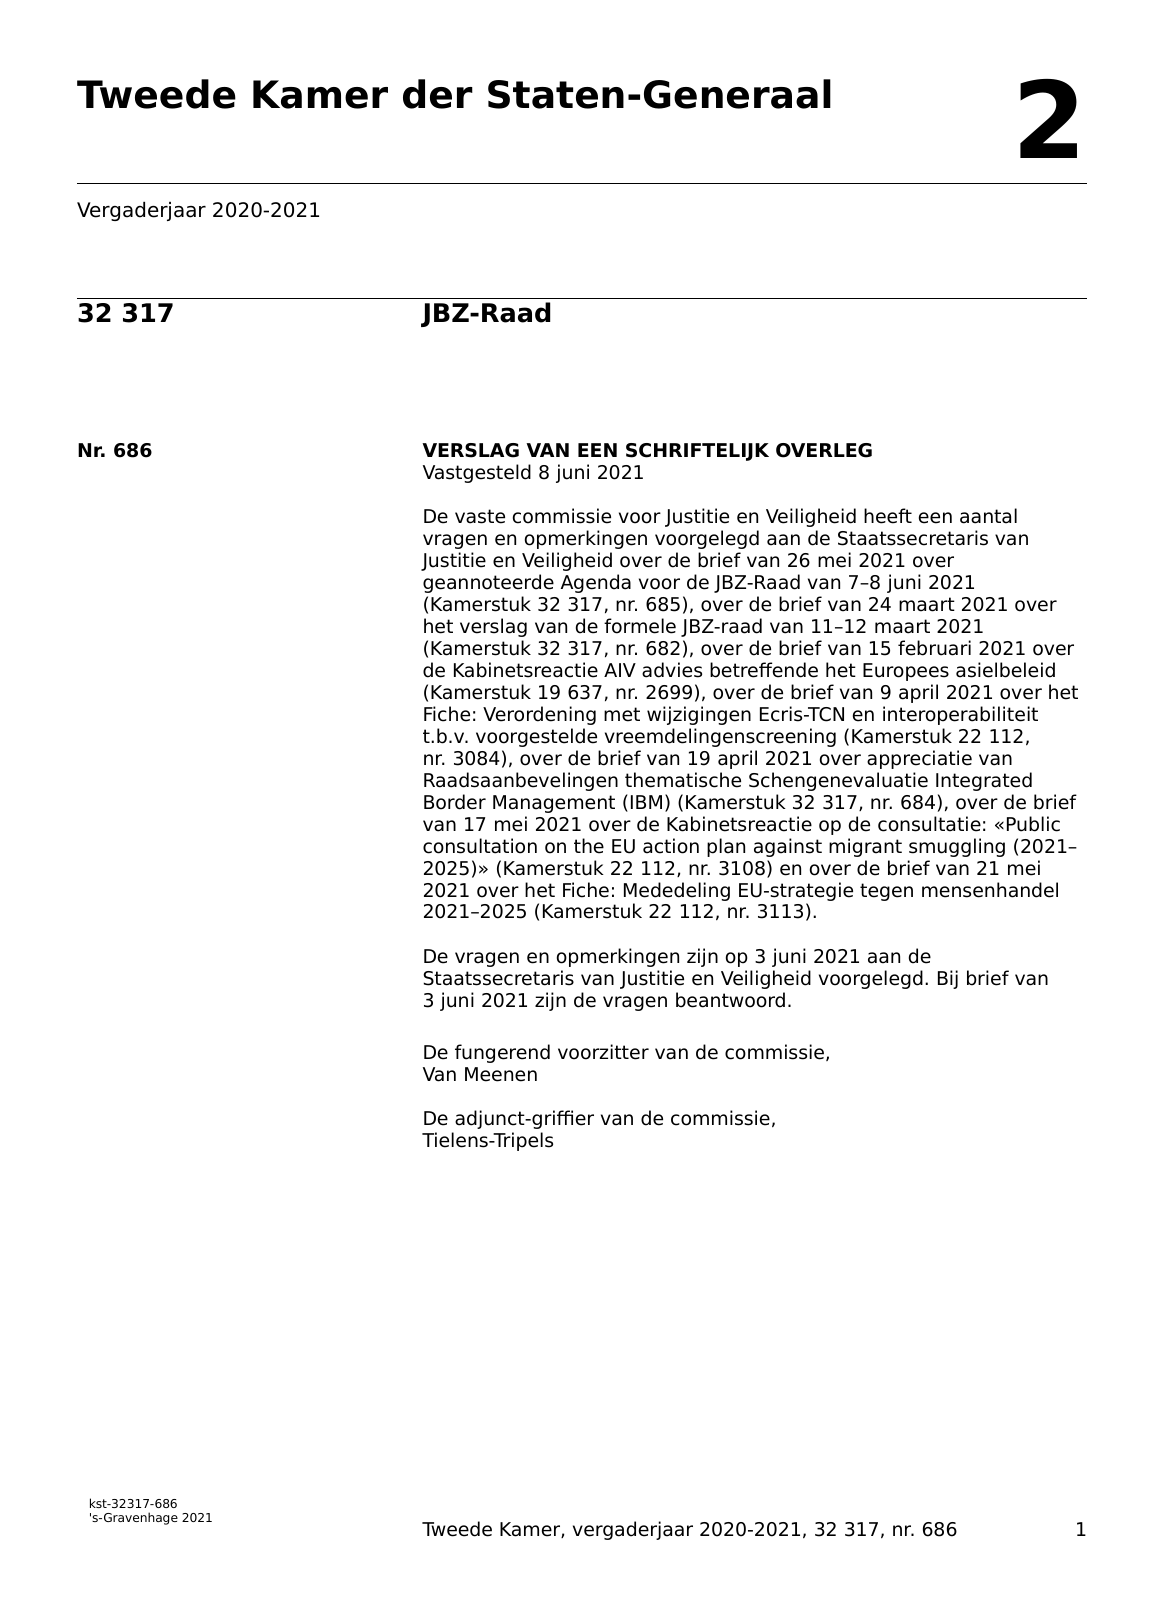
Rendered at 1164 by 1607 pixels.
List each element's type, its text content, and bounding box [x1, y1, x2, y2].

table_header 2 [886, 59, 1087, 183]
text Vastgesteld 8 juni 2021 [422, 462, 1087, 484]
text De vragen en opmerkingen zijn op 3 juni 2021 aan de Staatssecretaris van Justitie en Veiligheid voorgelegd. Bij brief van 3 juni 2021 zijn de vragen beantwoord. [422, 946, 1087, 1012]
subtitle 32 317 JBZ-Raad [77, 299, 1087, 329]
table_header Tweede Kamer der Staten-Generaal [77, 59, 886, 183]
table_cell Vergaderjaar 2020-2021 [77, 184, 1087, 298]
text De vaste commissie voor Justitie en Veiligheid heeft een aantal vragen en opmerkingen voorgelegd aan de Staatssecretaris van Justitie en Veiligheid over de brief van 26 mei 2021 over geannoteerde Agenda voor de JBZ-Raad van 7–8 juni 2021 (Kamerstuk 32 317, nr. 685), over de brief van 24 maart 2021 over het verslag van de formele JBZ-raad van 11–12 maart 2021 (Kamerstuk 32 317, nr. 682), over de brief van 15 februari 2021 over de Kabinetsreactie AIV advies betreffende het Europees asielbeleid (Kamerstuk 19 637, nr. 2699), over de brief van 9 april 2021 over het Fiche: Verordening met wijzigingen Ecris-TCN en interoperabiliteit t.b.v. voorgestelde vreemdelingenscreening (Kamerstuk 22 112, nr. 3084), over de brief van 19 april 2021 over appreciatie van Raadsaanbevelingen thematische Schengenevaluatie Integrated Border Management (IBM) (Kamerstuk 32 317, nr. 684), over de brief van 17 mei 2021 over de Kabinetsreactie op de consultatie: «Public consultation on the EU action plan against migrant smuggling (2021–2025)» (Kamerstuk 22 112, nr. 3108) en over de brief van 21 mei 2021 over het Fiche: Mededeling EU-strategie tegen mensenhandel 2021–2025 (Kamerstuk 22 112, nr. 3113). [422, 506, 1087, 923]
subtitle Nr. 686 VERSLAG VAN EEN SCHRIFTELIJK OVERLEG [77, 440, 1087, 462]
text De adjunct-griffier van de commissie, Tielens-Tripels [422, 1108, 1087, 1152]
text De fungerend voorzitter van de commissie, Van Meenen [422, 1042, 1087, 1086]
text kst-32317-686 [88, 1497, 323, 1511]
text 's-Gravenhage 2021 [88, 1511, 323, 1525]
